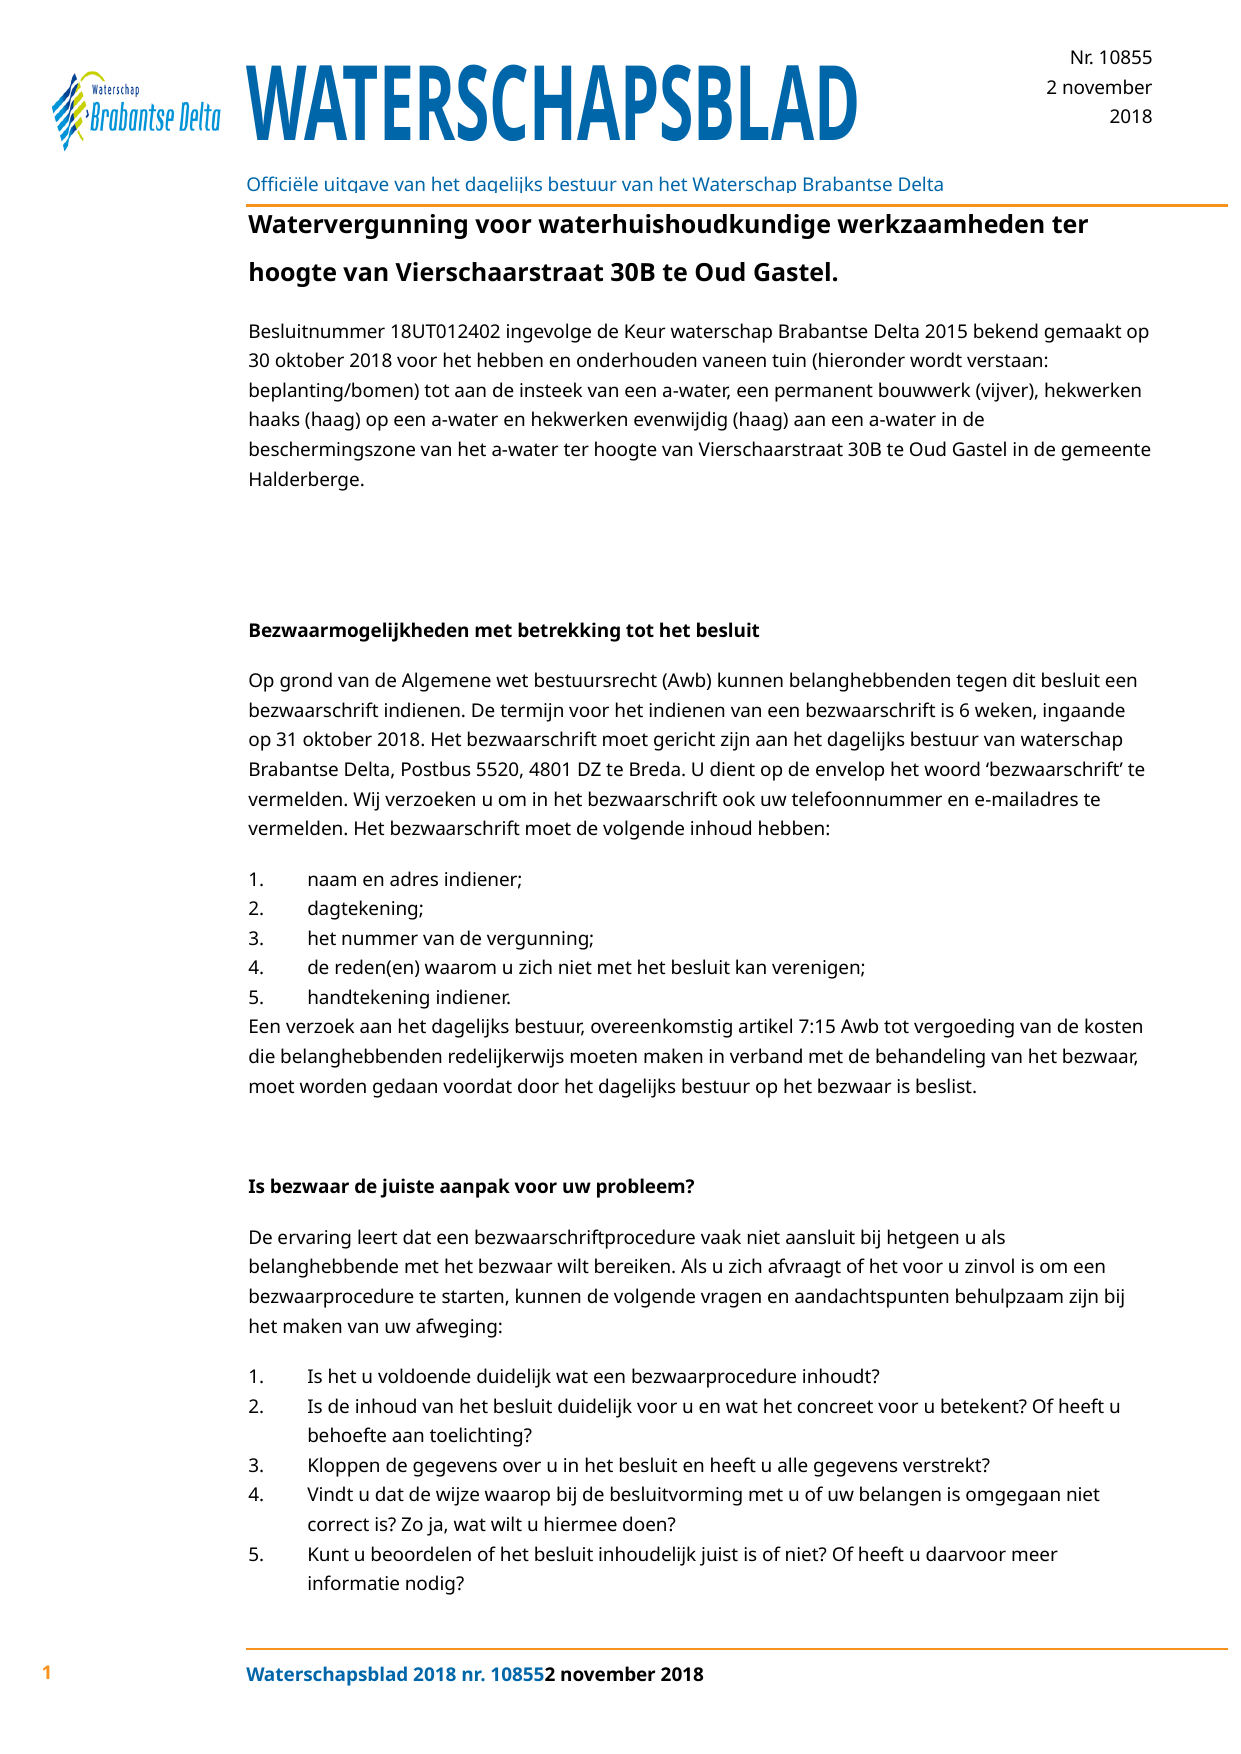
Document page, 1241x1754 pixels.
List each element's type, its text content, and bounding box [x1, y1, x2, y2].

list de reden(en) waarom u zich niet met het besluit kan verenigen; [248, 954, 1152, 980]
list handtekening indiener. [248, 984, 1152, 1010]
text Is bezwaar de juiste aanpak voor uw probleem? [248, 1174, 1152, 1199]
picture [41, 47, 231, 172]
list Kloppen de gegevens over u in het besluit en heeft u alle gegevens verstrekt? [248, 1452, 1152, 1478]
text Op grond van de Algemene wet bestuursrecht (Awb) kunnen belanghebbenden tegen dit besluit een bezwaarschrift indienen. De termijn voor het indienen van een bezwaarschrift is 6 weken, ingaande op 31 oktober 2018. Het bezwaarschrift moet gericht zijn aan het dagelijks bestuur van waterschap Brabantse Delta, Postbus 5520, 4801 DZ te Breda. U dient op de envelop het woord ‘bezwaarschrift’ te vermelden. Wij verzoeken u om in het bezwaarschrift ook uw telefoonnummer en e‑mailadres te vermelden. Het bezwaarschrift moet de volgende inhoud hebben: [248, 667, 1152, 841]
text Een verzoek aan het dagelijks bestuur, overeenkomstig artikel 7:15 Awb tot vergoeding van de kosten die belanghebbenden redelijkerwijs moeten maken in verband met de behandeling van het bezwaar, moet worden gedaan voordat door het dagelijks bestuur op het bezwaar is beslist. [248, 1014, 1152, 1099]
text Bezwaarmogelijkheden met betrekking tot het besluit [248, 617, 1152, 643]
list het nummer van de vergunning; [248, 925, 1152, 951]
list naam en adres indiener; [248, 866, 1152, 892]
list Kunt u beoordelen of het besluit inhoudelijk juist is of niet? Of heeft u daarvoor meer informatie nodig? [248, 1541, 1152, 1596]
list dagtekening; [248, 895, 1152, 921]
text Watervergunning voor waterhuishoudkundige werkzaamheden ter hoogte van Vierschaarstraat 30B te Oud Gastel. [248, 207, 1152, 288]
list Is het u voldoende duidelijk wat een bezwaarprocedure inhoudt? [248, 1363, 1152, 1389]
list Is de inhoud van het besluit duidelijk voor u en wat het concreet voor u betekent? Of heeft u behoefte aan toelichting? [248, 1393, 1152, 1448]
text Besluitnummer 18UT012402 ingevolge de Keur waterschap Brabantse Delta 2015 bekend gemaakt op 30 oktober 2018 voor het hebben en onderhouden vaneen tuin (hieronder wordt verstaan: beplanting/bomen) tot aan de insteek van een a-water, een permanent bouwwerk (vijver), hekwerken haaks (haag) op een a-water en hekwerken evenwijdig (haag) aan een a-water in de beschermingszone van het a-water ter hoogte van Vierschaarstraat 30B te Oud Gastel in de gemeente Halderberge. [248, 318, 1152, 492]
text De ervaring leert dat een bezwaarschriftprocedure vaak niet aansluit bij hetgeen u als belanghebbende met het bezwaar wilt bereiken. Als u zich afvraagt of het voor u zinvol is om een bezwaarprocedure te starten, kunnen de volgende vragen en aandachtspunten behulpzaam zijn bij het maken van uw afweging: [248, 1224, 1152, 1339]
list Vindt u dat de wijze waarop bij de besluitvorming met u of uw belangen is omgegaan niet correct is? Zo ja, wat wilt u hiermee doen? [248, 1482, 1152, 1537]
